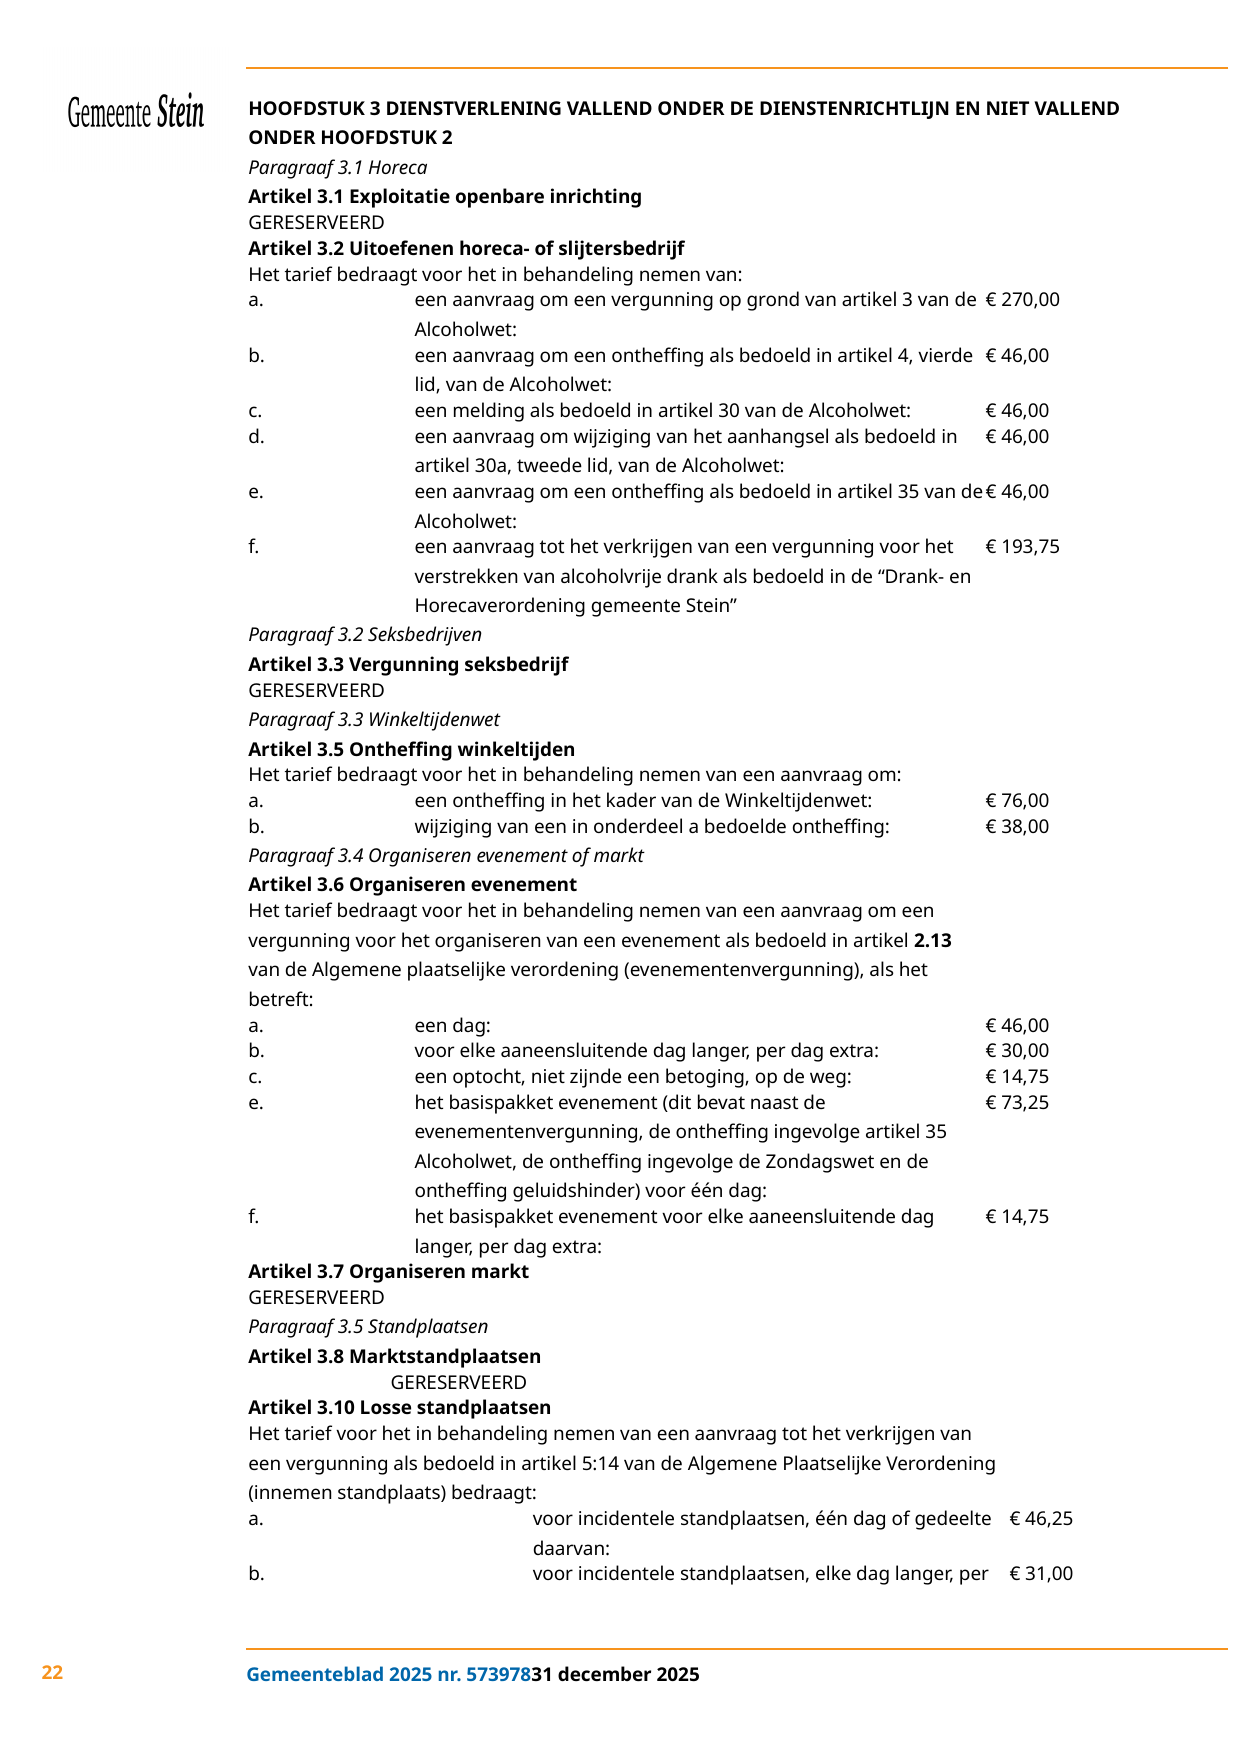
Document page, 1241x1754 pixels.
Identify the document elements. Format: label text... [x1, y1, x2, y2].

table_cell € 193,75 [985, 534, 1152, 618]
table_cell b. [248, 1038, 414, 1063]
table_cell het basispakket evenement (dit bevat naast de evenementenvergunning, de ontheffing ingevolge artikel 35 Alcoholwet, de ontheffing ingevolge de Zondagswet en de ontheffing geluidshinder) voor één dag: [414, 1089, 985, 1203]
table_cell € 76,00 [985, 787, 1152, 813]
table_cell [985, 235, 1152, 261]
table_cell wijziging van een in onderdeel a bedoelde ontheffing: [414, 813, 985, 839]
table_cell GERESERVEERD [390, 1369, 1009, 1394]
table_cell a. [248, 787, 414, 813]
table_cell een aanvraag om een vergunning op grond van artikel 3 van de Alcoholwet: [414, 287, 985, 342]
table_cell [985, 209, 1152, 235]
table_cell een melding als bedoeld in artikel 30 van de Alcoholwet: [414, 397, 985, 423]
table_cell [985, 1285, 1152, 1310]
table_cell [248, 1369, 390, 1394]
table_cell € 46,00 [985, 342, 1152, 397]
table_cell € 73,25 [985, 1089, 1152, 1203]
table_cell een aanvraag tot het verkrijgen van een vergunning voor het verstrekken van alcoholvrije drank als bedoeld in de “Drank- en Horecaverordening gemeente Stein” [414, 534, 985, 618]
table_header Artikel 3.8 Marktstandplaatsen [248, 1343, 1009, 1369]
text Paragraaf 3.1 Horeca [248, 154, 1152, 180]
table_header Artikel 3.3 Vergunning seksbedrijf [248, 651, 954, 677]
table_cell een ontheffing in het kader van de Winkeltijdenwet: [414, 787, 985, 813]
table_cell € 30,00 [985, 1038, 1152, 1063]
table_cell [1009, 1420, 1152, 1505]
text Paragraaf 3.2 Seksbedrijven [248, 622, 1152, 647]
table_cell Artikel 3.7 Organiseren markt [248, 1259, 985, 1284]
table_cell € 46,00 [985, 1012, 1152, 1037]
table_cell [954, 677, 1152, 703]
text Paragraaf 3.3 Winkeltijdenwet [248, 706, 1152, 732]
table_cell e. [248, 478, 414, 533]
table_cell een dag: [414, 1012, 985, 1037]
text HOOFDSTUK 3 DIENSTVERLENING VALLEND ONDER DE DIENSTENRICHTLIJN EN NIET VALLEND ONDER HOOFDSTUK 2 [248, 95, 1152, 150]
table_cell voor incidentele standplaatsen, elke dag langer, per [533, 1561, 1009, 1586]
table_cell e. [248, 1089, 414, 1203]
table_cell een aanvraag om een ontheffing als bedoeld in artikel 35 van de Alcoholwet: [414, 478, 985, 533]
table_cell f. [248, 534, 414, 618]
table_cell € 38,00 [985, 813, 1152, 839]
table_cell Artikel 3.10 Losse standplaatsen [248, 1395, 1009, 1420]
table_cell € 46,25 [1009, 1505, 1152, 1561]
table_cell een aanvraag om een ontheffing als bedoeld in artikel 4, vierde lid, van de Alcoholwet: [414, 342, 985, 397]
table_cell d. [248, 423, 414, 478]
table_cell € 270,00 [985, 287, 1152, 342]
table_cell GERESERVEERD [248, 1285, 985, 1310]
table_cell [985, 1259, 1152, 1284]
table_cell € 31,00 [1009, 1561, 1152, 1586]
table_cell a. [248, 1505, 533, 1561]
table_cell c. [248, 397, 414, 423]
table_cell Het tarief voor het in behandeling nemen van een aanvraag tot het verkrijgen van een vergunning als bedoeld in artikel 5:14 van de Algemene Plaatselijke Verordening (innemen standplaats) bedraagt: [248, 1420, 1009, 1505]
table_header [954, 651, 1152, 677]
table_cell f. [248, 1204, 414, 1259]
table_cell € 14,75 [985, 1063, 1152, 1089]
table_cell GERESERVEERD [248, 677, 954, 703]
table_header Artikel 3.5 Ontheffing winkeltijden [248, 736, 985, 761]
table_cell [985, 261, 1152, 287]
table_cell Het tarief bedraagt voor het in behandeling nemen van: [248, 261, 985, 287]
table_cell € 46,00 [985, 397, 1152, 423]
table_cell a. [248, 287, 414, 342]
table_header [1009, 1343, 1152, 1369]
table_cell b. [248, 1561, 533, 1586]
table_header [985, 872, 1152, 897]
table_cell [1009, 1369, 1152, 1394]
table_cell GERESERVEERD [248, 209, 985, 235]
table_cell b. [248, 342, 414, 397]
picture [41, 47, 231, 172]
table_cell € 14,75 [985, 1204, 1152, 1259]
table_header [985, 184, 1152, 209]
table_header Artikel 3.6 Organiseren evenement [248, 872, 985, 897]
table_cell Het tarief bedraagt voor het in behandeling nemen van een aanvraag om: [248, 761, 985, 787]
text Paragraaf 3.5 Standplaatsen [248, 1313, 1152, 1339]
table_cell € 46,00 [985, 478, 1152, 533]
table_cell [1009, 1395, 1152, 1420]
table_cell [985, 897, 1152, 1012]
table_header [985, 736, 1152, 761]
table_cell voor elke aaneensluitende dag langer, per dag extra: [414, 1038, 985, 1063]
table_header Artikel 3.1 Exploitatie openbare inrichting [248, 184, 985, 209]
text Paragraaf 3.4 Organiseren evenement of markt [248, 842, 1152, 868]
table_cell een optocht, niet zijnde een betoging, op de weg: [414, 1063, 985, 1089]
table_cell [985, 761, 1152, 787]
table_cell Artikel 3.2 Uitoefenen horeca- of slijtersbedrijf [248, 235, 985, 261]
table_cell een aanvraag om wijziging van het aanhangsel als bedoeld in artikel 30a, tweede lid, van de Alcoholwet: [414, 423, 985, 478]
table_cell b. [248, 813, 414, 839]
table_cell voor incidentele standplaatsen, één dag of gedeelte daarvan: [533, 1505, 1009, 1561]
table_cell Het tarief bedraagt voor het in behandeling nemen van een aanvraag om een vergunning voor het organiseren van een evenement als bedoeld in artikel 2.13 van de Algemene plaatselijke verordening (evenementenvergunning), als het betreft: [248, 897, 985, 1012]
table_cell c. [248, 1063, 414, 1089]
table_cell het basispakket evenement voor elke aaneensluitende dag langer, per dag extra: [414, 1204, 985, 1259]
table_cell a. [248, 1012, 414, 1037]
table_cell € 46,00 [985, 423, 1152, 478]
